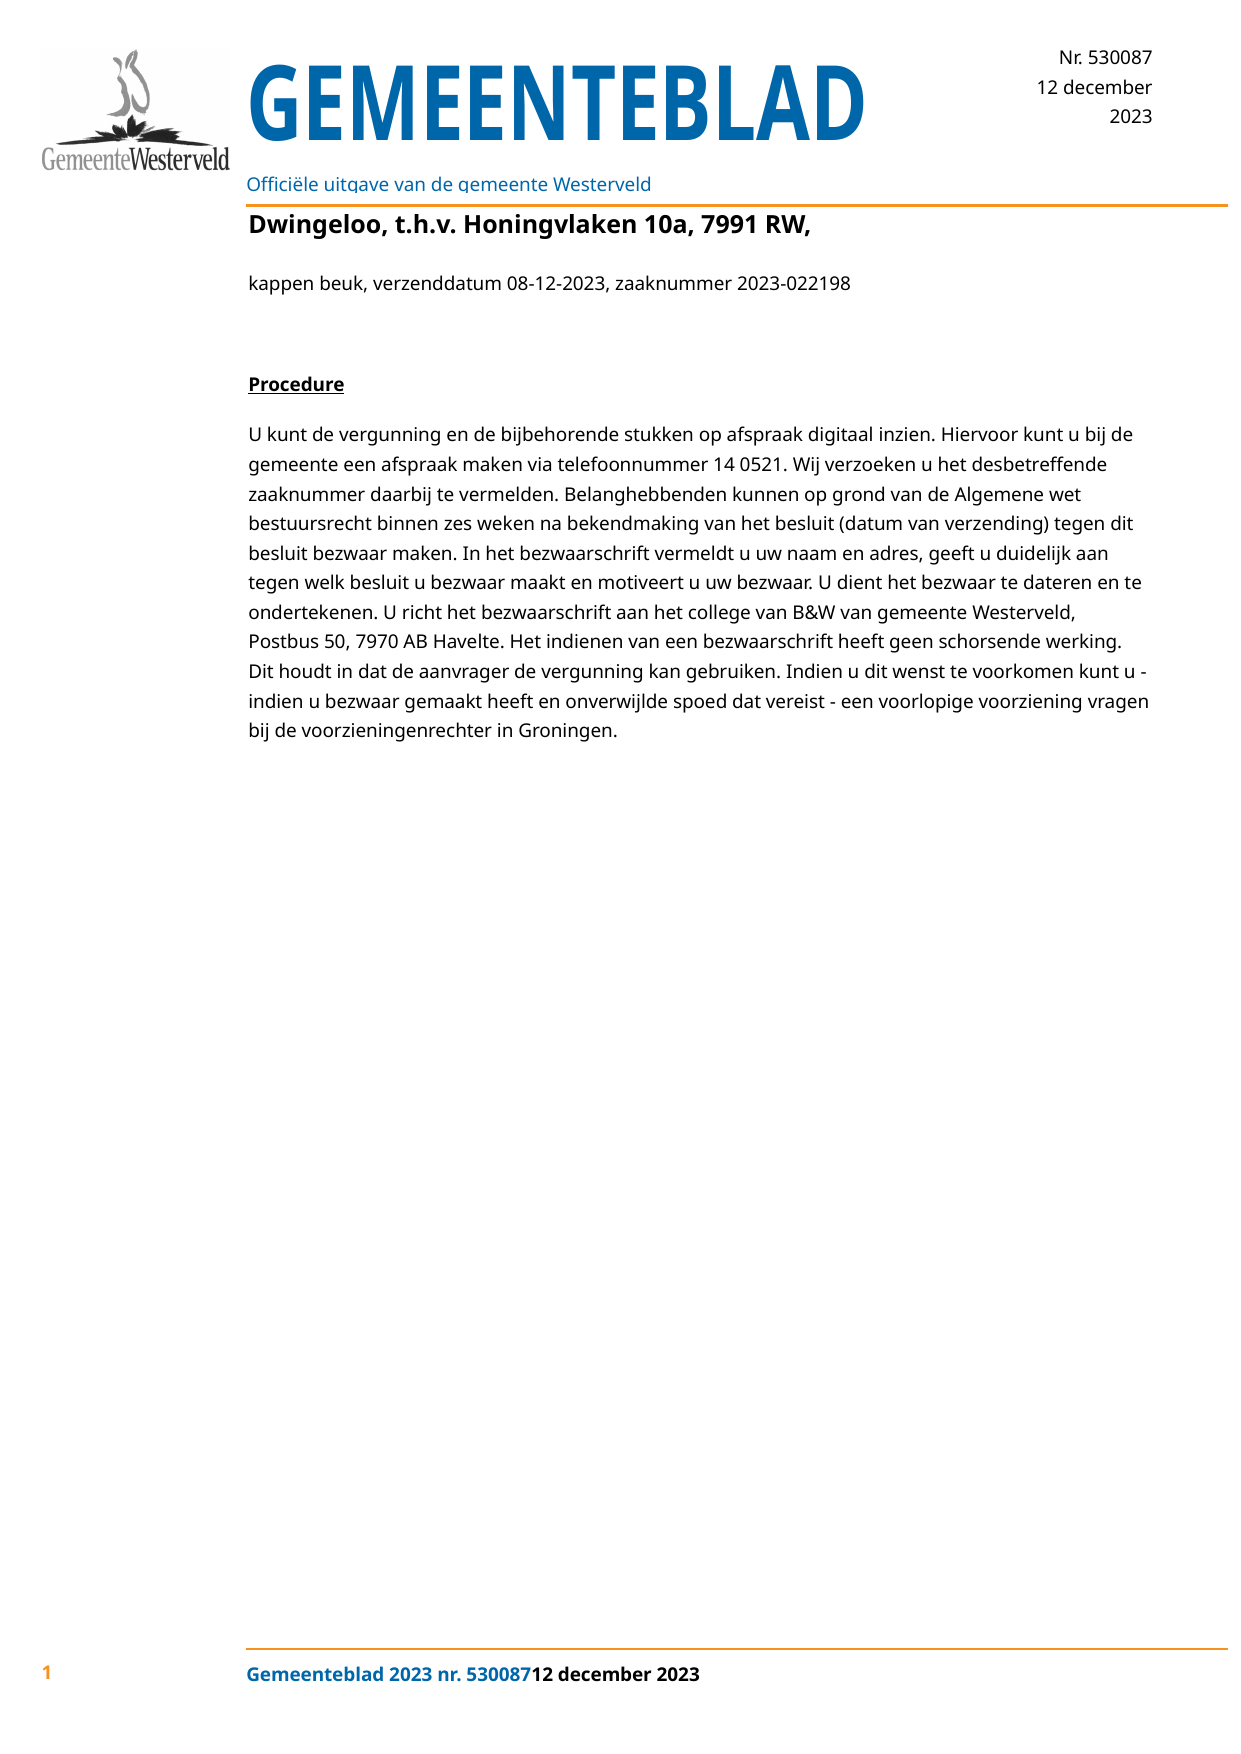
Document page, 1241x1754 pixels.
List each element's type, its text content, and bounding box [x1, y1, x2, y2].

text kappen beuk, verzenddatum 08-12-2023, zaaknummer 2023-022198 [248, 270, 1152, 296]
text Procedure [248, 371, 1152, 397]
text Dwingeloo, t.h.v. Honingvlaken 10a, 7991 RW, [248, 207, 1152, 241]
picture [41, 47, 231, 172]
text U kunt de vergunning en de bijbehorende stukken op afspraak digitaal inzien. Hiervoor kunt u bij de gemeente een afspraak maken via telefoonnummer 14 0521. Wij verzoeken u het desbetreffende zaaknummer daarbij te vermelden. Belanghebbenden kunnen op grond van de Algemene wet bestuursrecht binnen zes weken na bekendmaking van het besluit (datum van verzending) tegen dit besluit bezwaar maken. In het bezwaarschrift vermeldt u uw naam en adres, geeft u duidelijk aan tegen welk besluit u bezwaar maakt en motiveert u uw bezwaar. U dient het bezwaar te dateren en te ondertekenen. U richt het bezwaarschrift aan het college van B&W van gemeente Westerveld, Postbus 50, 7970 AB Havelte. Het indienen van een bezwaarschrift heeft geen schorsende werking. Dit houdt in dat de aanvrager de vergunning kan gebruiken. Indien u dit wenst te voorkomen kunt u - indien u bezwaar gemaakt heeft en onverwijlde spoed dat vereist - een voorlopige voorziening vragen bij de voorzieningenrechter in Groningen. [248, 422, 1152, 743]
